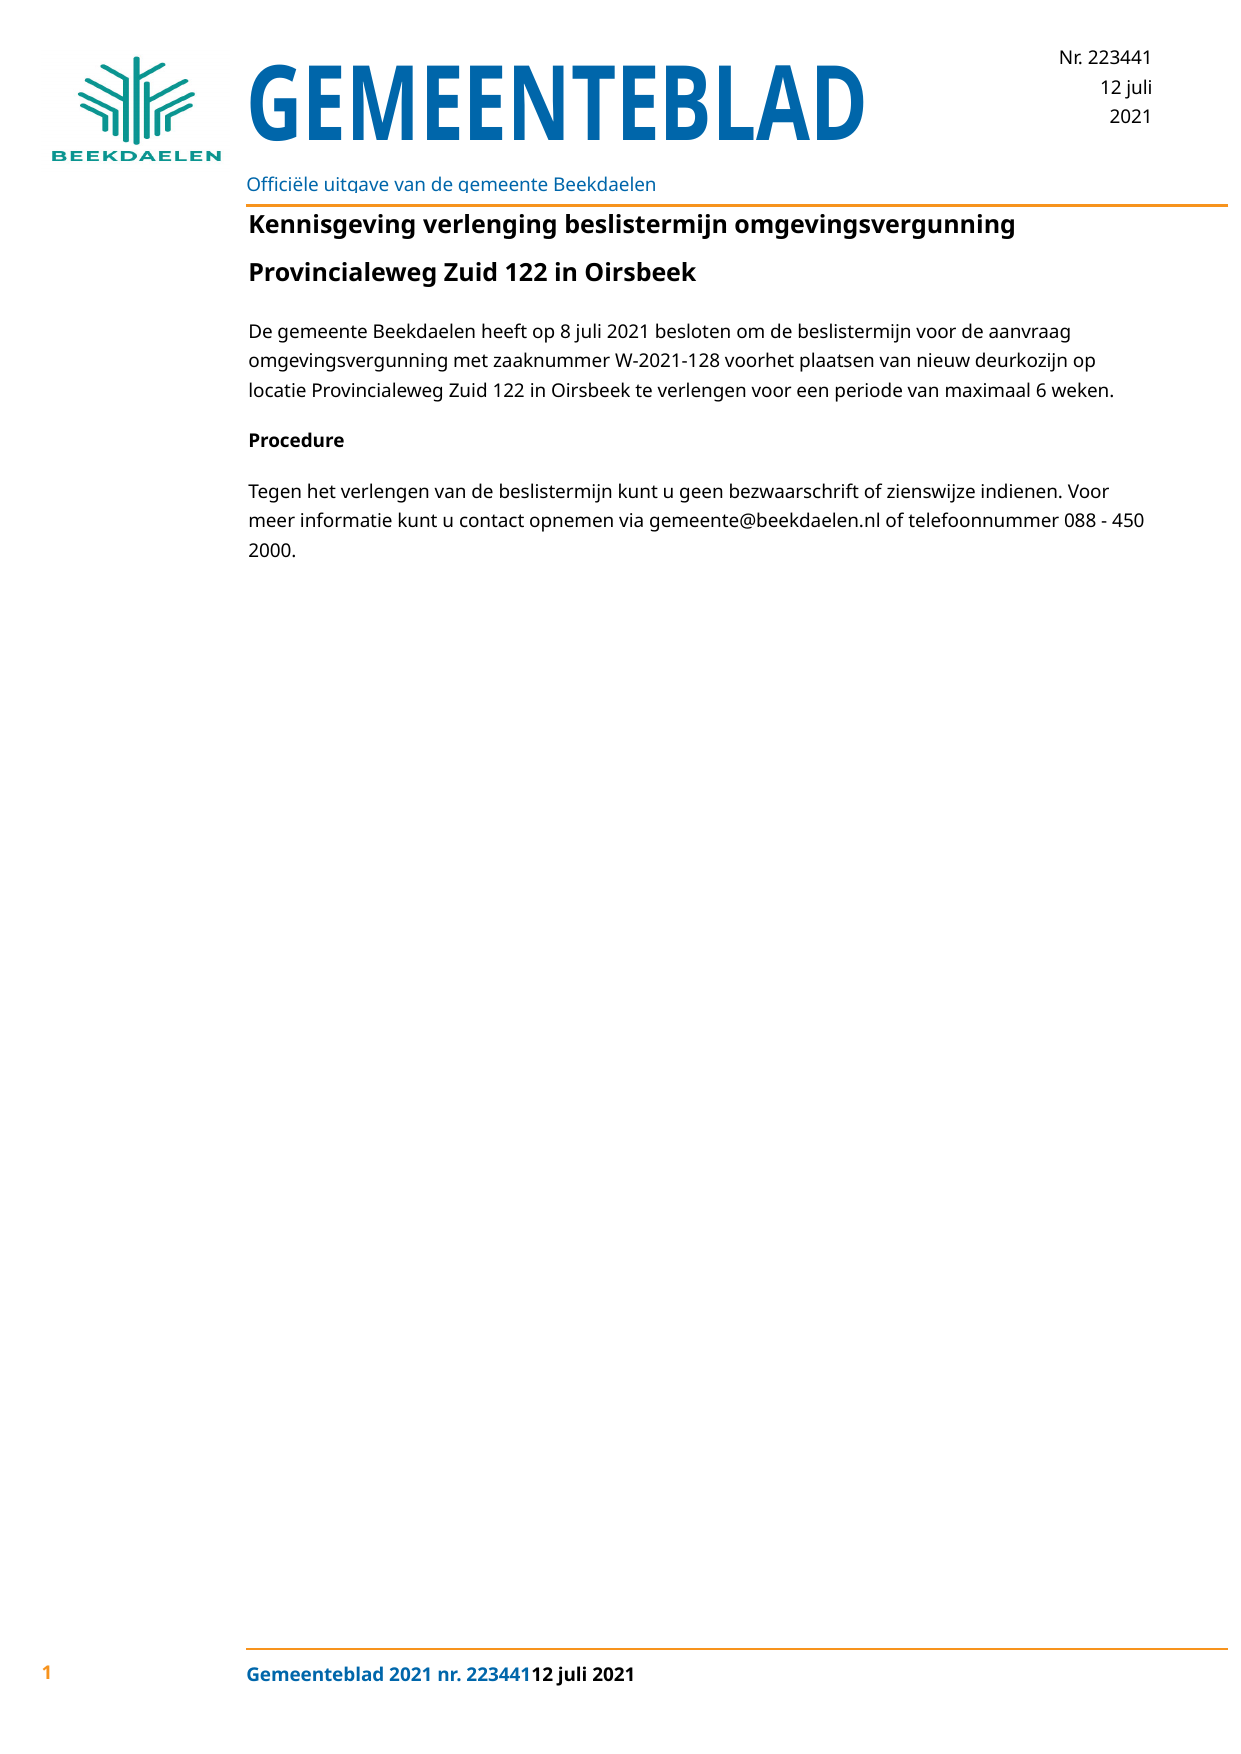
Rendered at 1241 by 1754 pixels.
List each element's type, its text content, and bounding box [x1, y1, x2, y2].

text De gemeente Beekdaelen heeft op 8 juli 2021 besloten om de beslistermijn voor de aanvraag omgevingsvergunning met zaaknummer W-2021-128 voorhet plaatsen van nieuw deurkozijn op locatie Provincialeweg Zuid 122 in Oirsbeek te verlengen voor een periode van maximaal 6 weken. [248, 318, 1152, 403]
text Procedure [248, 427, 1152, 453]
text Kennisgeving verlenging beslistermijn omgevingsvergunning Provincialeweg Zuid 122 in Oirsbeek [248, 207, 1152, 288]
picture [41, 47, 231, 172]
text Tegen het verlengen van de beslistermijn kunt u geen bezwaarschrift of zienswijze indienen. Voor meer informatie kunt u contact opnemen via gemeente@beekdaelen.nl of telefoonnummer 088 - 450 2000. [248, 478, 1152, 563]
